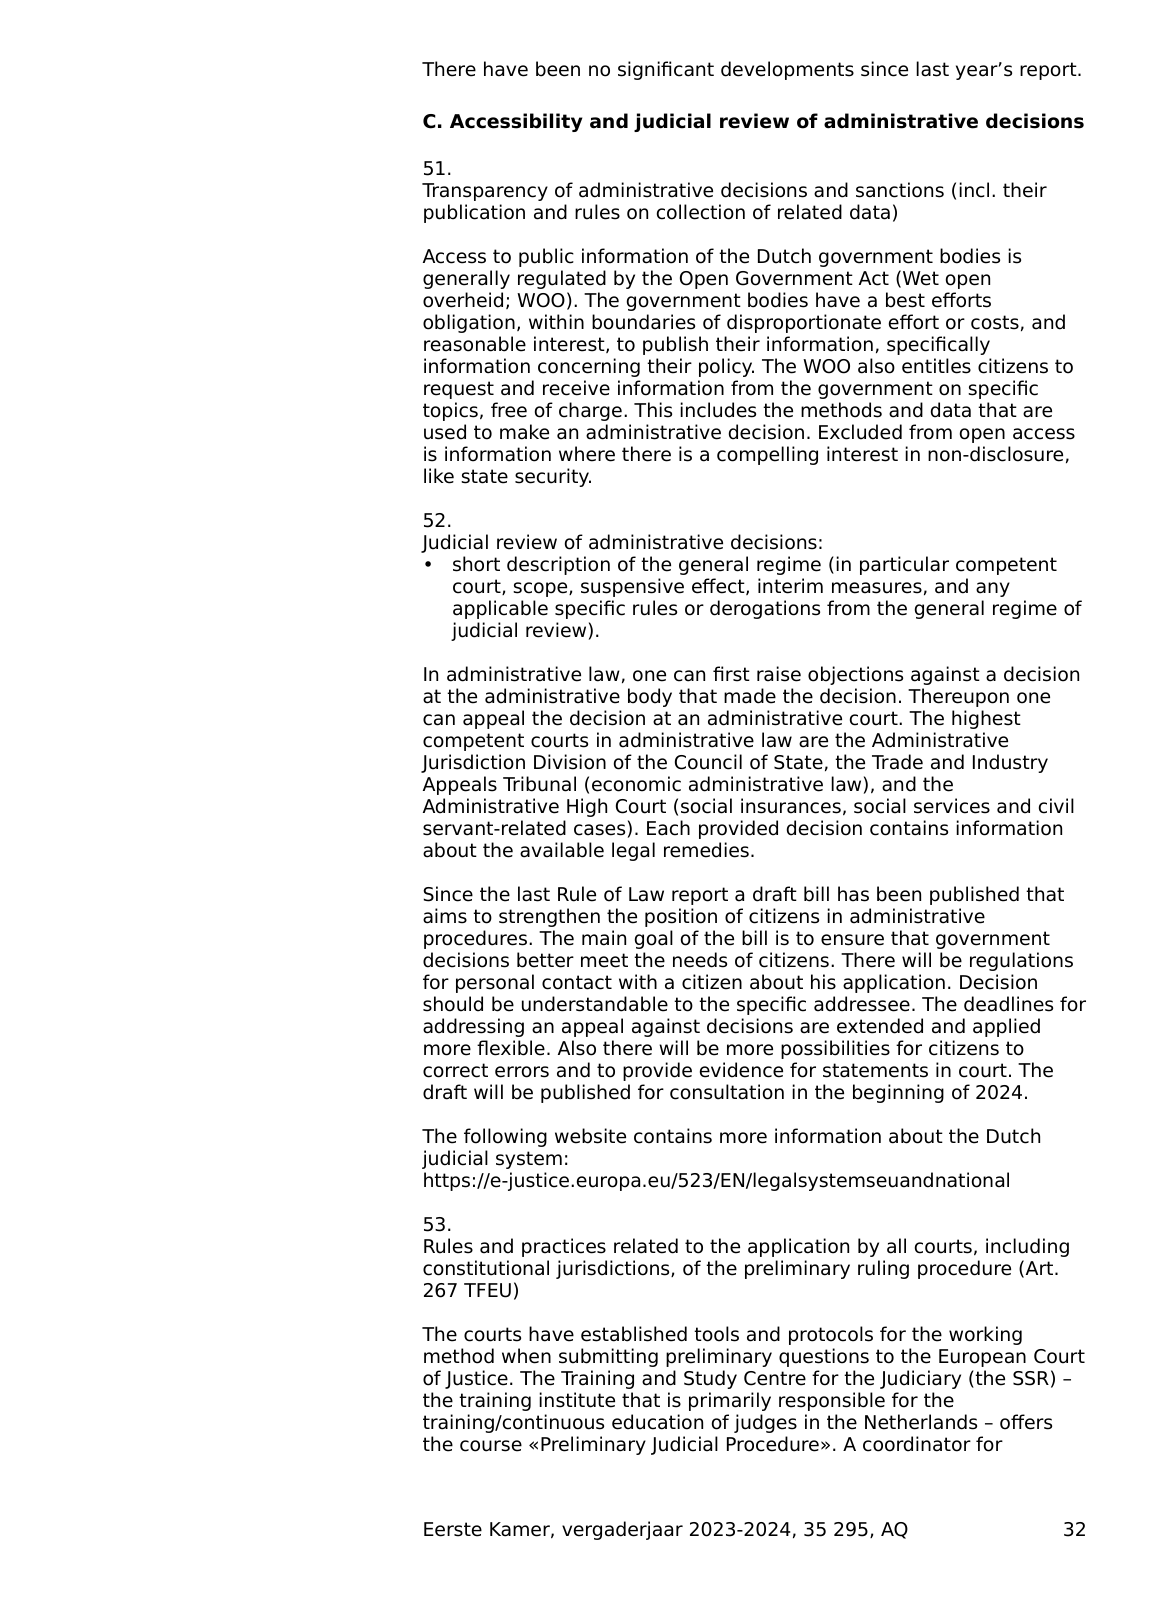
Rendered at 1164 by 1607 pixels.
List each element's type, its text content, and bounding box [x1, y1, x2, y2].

subtitle C. Accessibility and judicial review of administrative decisions [422, 111, 1087, 133]
text There have been no significant developments since last year’s report. [422, 59, 1087, 81]
text The following website contains more information about the Dutch judicial system: https://e-justice.europa.eu/523/EN/legalsystemseuandnational [422, 1126, 1087, 1192]
text The courts have established tools and protocols for the working method when submitting preliminary questions to the European Court of Justice. The Training and Study Centre for the Judiciary (the SSR) – the training institute that is primarily responsible for the training/continuous education of judges in the Netherlands – offers the course «Preliminary Judicial Procedure». A coordinator for [422, 1324, 1087, 1456]
text 52. [422, 510, 1087, 532]
text Rules and practices related to the application by all courts, including constitutional jurisdictions, of the preliminary ruling procedure (Art. 267 TFEU) [422, 1236, 1087, 1302]
text Judicial review of administrative decisions: [422, 532, 1087, 554]
text 53. [422, 1214, 1087, 1236]
text Transparency of administrative decisions and sanctions (incl. their publication and rules on collection of related data) [422, 180, 1087, 224]
text Access to public information of the Dutch government bodies is generally regulated by the Open Government Act (Wet open overheid; WOO). The government bodies have a best efforts obligation, within boundaries of disproportionate effort or costs, and reasonable interest, to publish their information, specifically information concerning their policy. The WOO also entitles citizens to request and receive information from the government on specific topics, free of charge. This includes the methods and data that are used to make an administrative decision. Excluded from open access is information where there is a compelling interest in non-disclosure, like state security. [422, 246, 1087, 488]
text 51. [422, 158, 1087, 180]
text Since the last Rule of Law report a draft bill has been published that aims to strengthen the position of citizens in administrative procedures. The main goal of the bill is to ensure that government decisions better meet the needs of citizens. There will be regulations for personal contact with a citizen about his application. Decision should be understandable to the specific addressee. The deadlines for addressing an appeal against decisions are extended and applied more flexible. Also there will be more possibilities for citizens to correct errors and to provide evidence for statements in court. The draft will be published for consultation in the beginning of 2024. [422, 884, 1087, 1104]
text • short description of the general regime (in particular competent court, scope, suspensive effect, interim measures, and any applicable specific rules or derogations from the general regime of judicial review). [422, 554, 1087, 642]
text In administrative law, one can first raise objections against a decision at the administrative body that made the decision. Thereupon one can appeal the decision at an administrative court. The highest competent courts in administrative law are the Administrative Jurisdiction Division of the Council of State, the Trade and Industry Appeals Tribunal (economic administrative law), and the Administrative High Court (social insurances, social services and civil servant-related cases). Each provided decision contains information about the available legal remedies. [422, 664, 1087, 862]
